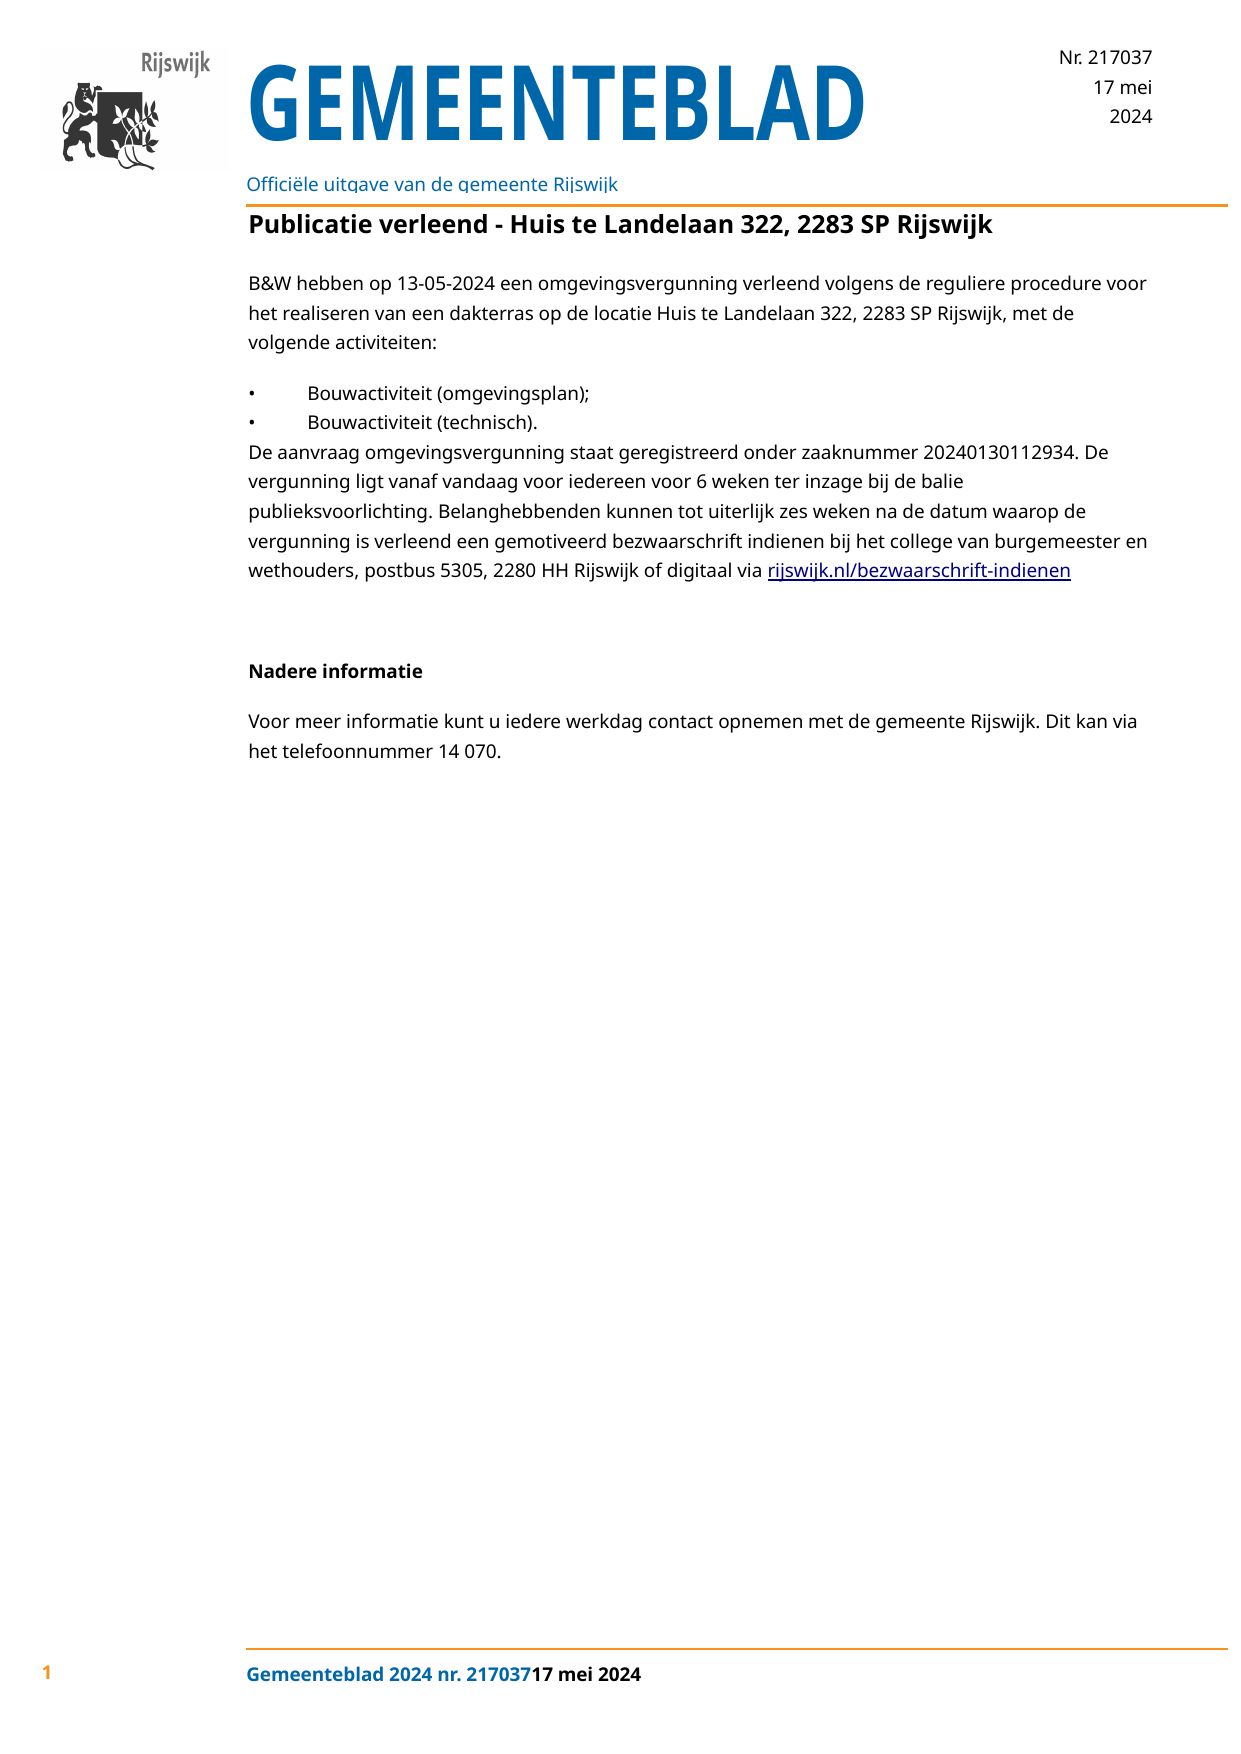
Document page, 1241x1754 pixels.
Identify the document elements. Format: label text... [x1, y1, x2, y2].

picture [41, 47, 231, 172]
text B&W hebben op 13-05-2024 een omgevingsvergunning verleend volgens de reguliere procedure voor het realiseren van een dakterras op de locatie Huis te Landelaan 322, 2283 SP Rijswijk, met de volgende activiteiten: [248, 270, 1152, 355]
text Nadere informatie [248, 658, 1152, 684]
list Bouwactiviteit (omgevingsplan); [248, 380, 1152, 406]
text Publicatie verleend - Huis te Landelaan 322, 2283 SP Rijswijk [248, 207, 1152, 241]
text Voor meer informatie kunt u iedere werkdag contact opnemen met de gemeente Rijswijk. Dit kan via het telefoonnummer 14 070. [248, 709, 1152, 764]
list Bouwactiviteit (technisch). [248, 409, 1152, 435]
text De aanvraag omgevingsvergunning staat geregistreerd onder zaaknummer 20240130112934. De vergunning ligt vanaf vandaag voor iedereen voor 6 weken ter inzage bij de balie publieksvoorlichting. Belanghebbenden kunnen tot uiterlijk zes weken na de datum waarop de vergunning is verleend een gemotiveerd bezwaarschrift indienen bij het college van burgemeester en wethouders, postbus 5305, 2280 HH Rijswijk of digitaal via rijswijk.nl/bezwaarschrift-indienen [248, 439, 1152, 583]
